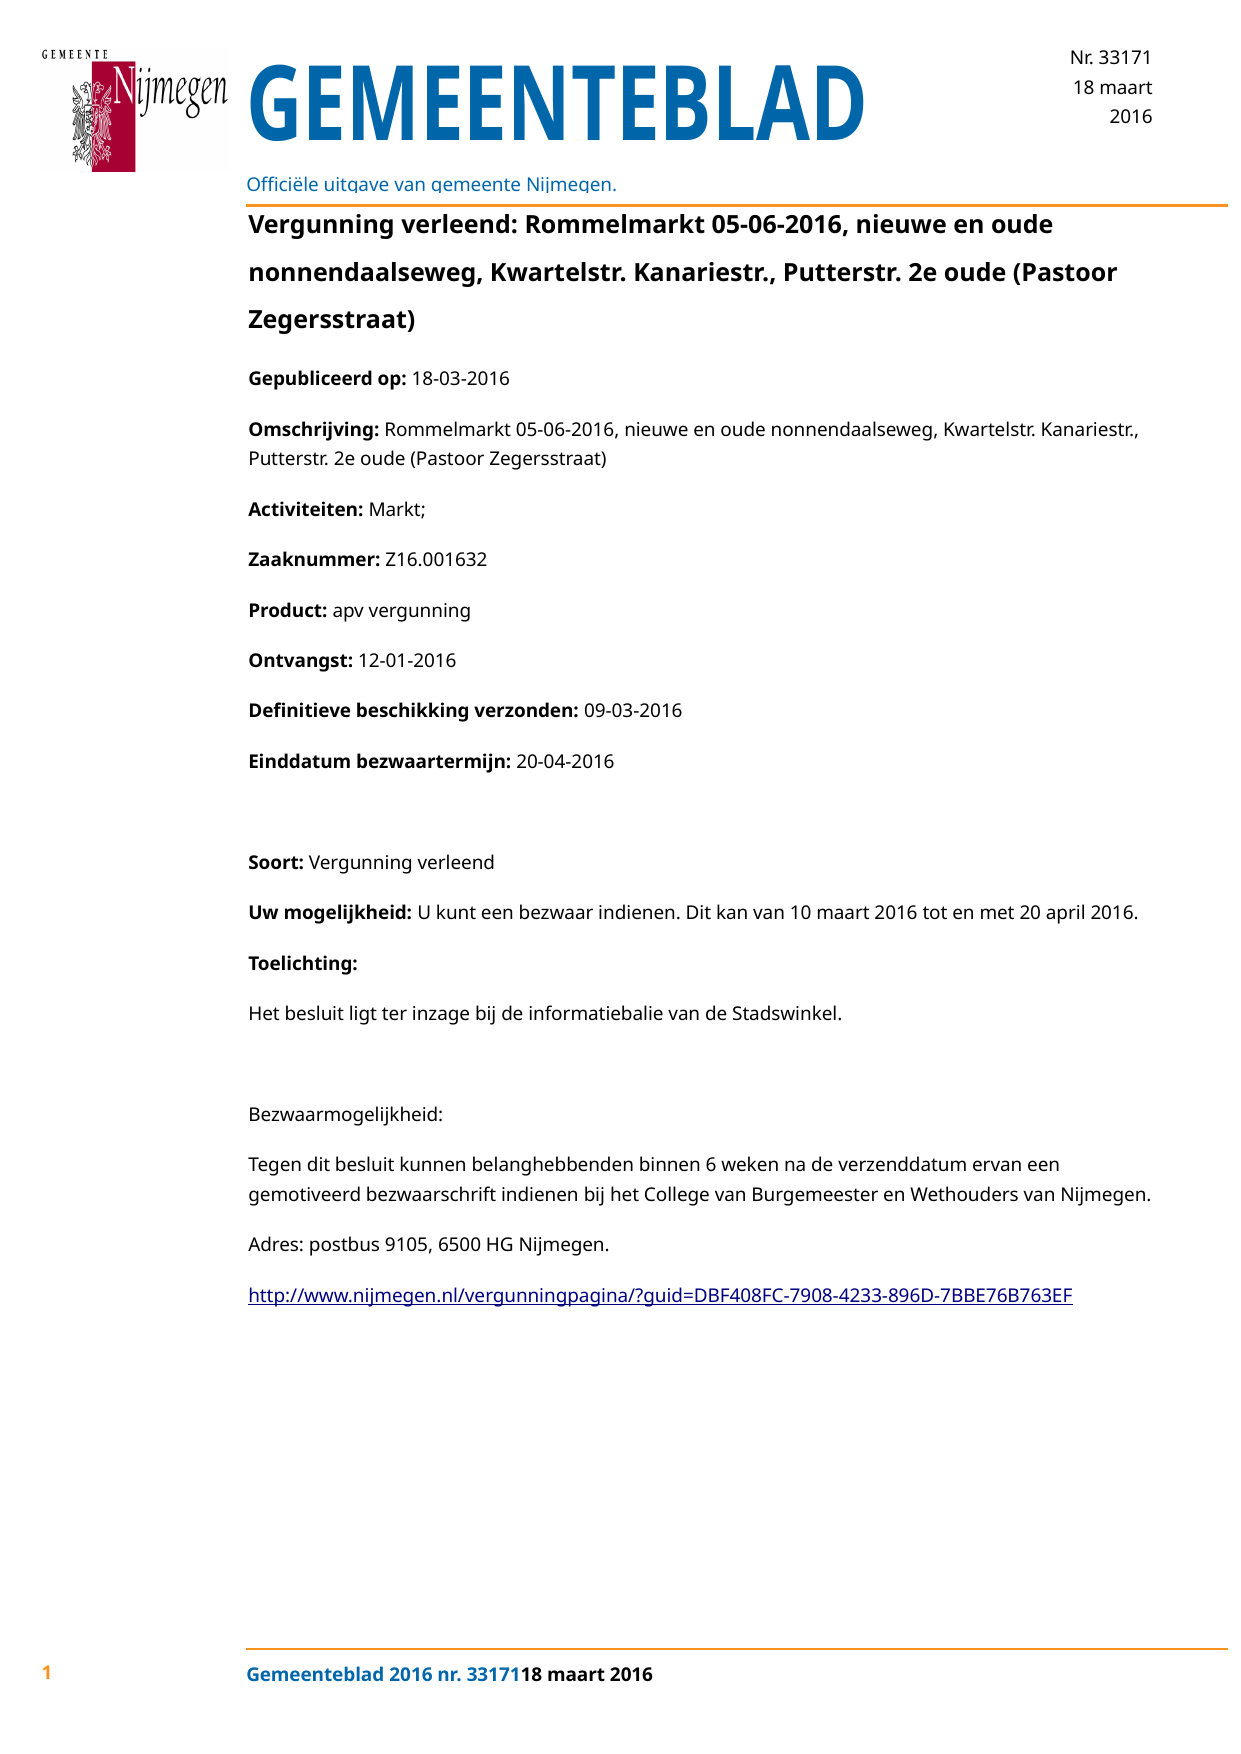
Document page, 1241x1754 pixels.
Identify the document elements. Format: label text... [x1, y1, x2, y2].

text Tegen dit besluit kunnen belanghebbenden binnen 6 weken na de verzenddatum ervan een gemotiveerd bezwaarschrift indienen bij het College van Burgemeester en Wethouders van Nijmegen. [248, 1151, 1152, 1207]
text http://www.nijmegen.nl/vergunningpagina/?guid=DBF408FC-7908-4233-896D-7BBE76B763EF [248, 1282, 1152, 1307]
picture [41, 47, 231, 172]
text Soort: Vergunning verleend [248, 849, 1152, 874]
text Uw mogelijkheid: U kunt een bezwaar indienen. Dit kan van 10 maart 2016 tot en met 20 april 2016. [248, 899, 1152, 925]
text Adres: postbus 9105, 6500 HG Nijmegen. [248, 1231, 1152, 1257]
text Toelichting: [248, 950, 1152, 975]
text Product: apv vergunning [248, 597, 1152, 622]
text Gepubliceerd op: 18-03-2016 [248, 366, 1152, 391]
text Zaaknummer: Z16.001632 [248, 546, 1152, 572]
text Ontvangst: 12-01-2016 [248, 647, 1152, 673]
text Einddatum bezwaartermijn: 20-04-2016 [248, 748, 1152, 774]
text Bezwaarmogelijkheid: [248, 1101, 1152, 1127]
text Vergunning verleend: Rommelmarkt 05-06-2016, nieuwe en oude nonnendaalseweg, Kwartelstr. Kanariestr., Putterstr. 2e oude (Pastoor Zegersstraat) [248, 207, 1152, 336]
text Definitieve beschikking verzonden: 09-03-2016 [248, 698, 1152, 723]
text Activiteiten: Markt; [248, 496, 1152, 522]
text Omschrijving: Rommelmarkt 05-06-2016, nieuwe en oude nonnendaalseweg, Kwartelstr. Kanariestr., Putterstr. 2e oude (Pastoor Zegersstraat) [248, 416, 1152, 471]
text Het besluit ligt ter inzage bij de informatiebalie van de Stadswinkel. [248, 1000, 1152, 1026]
